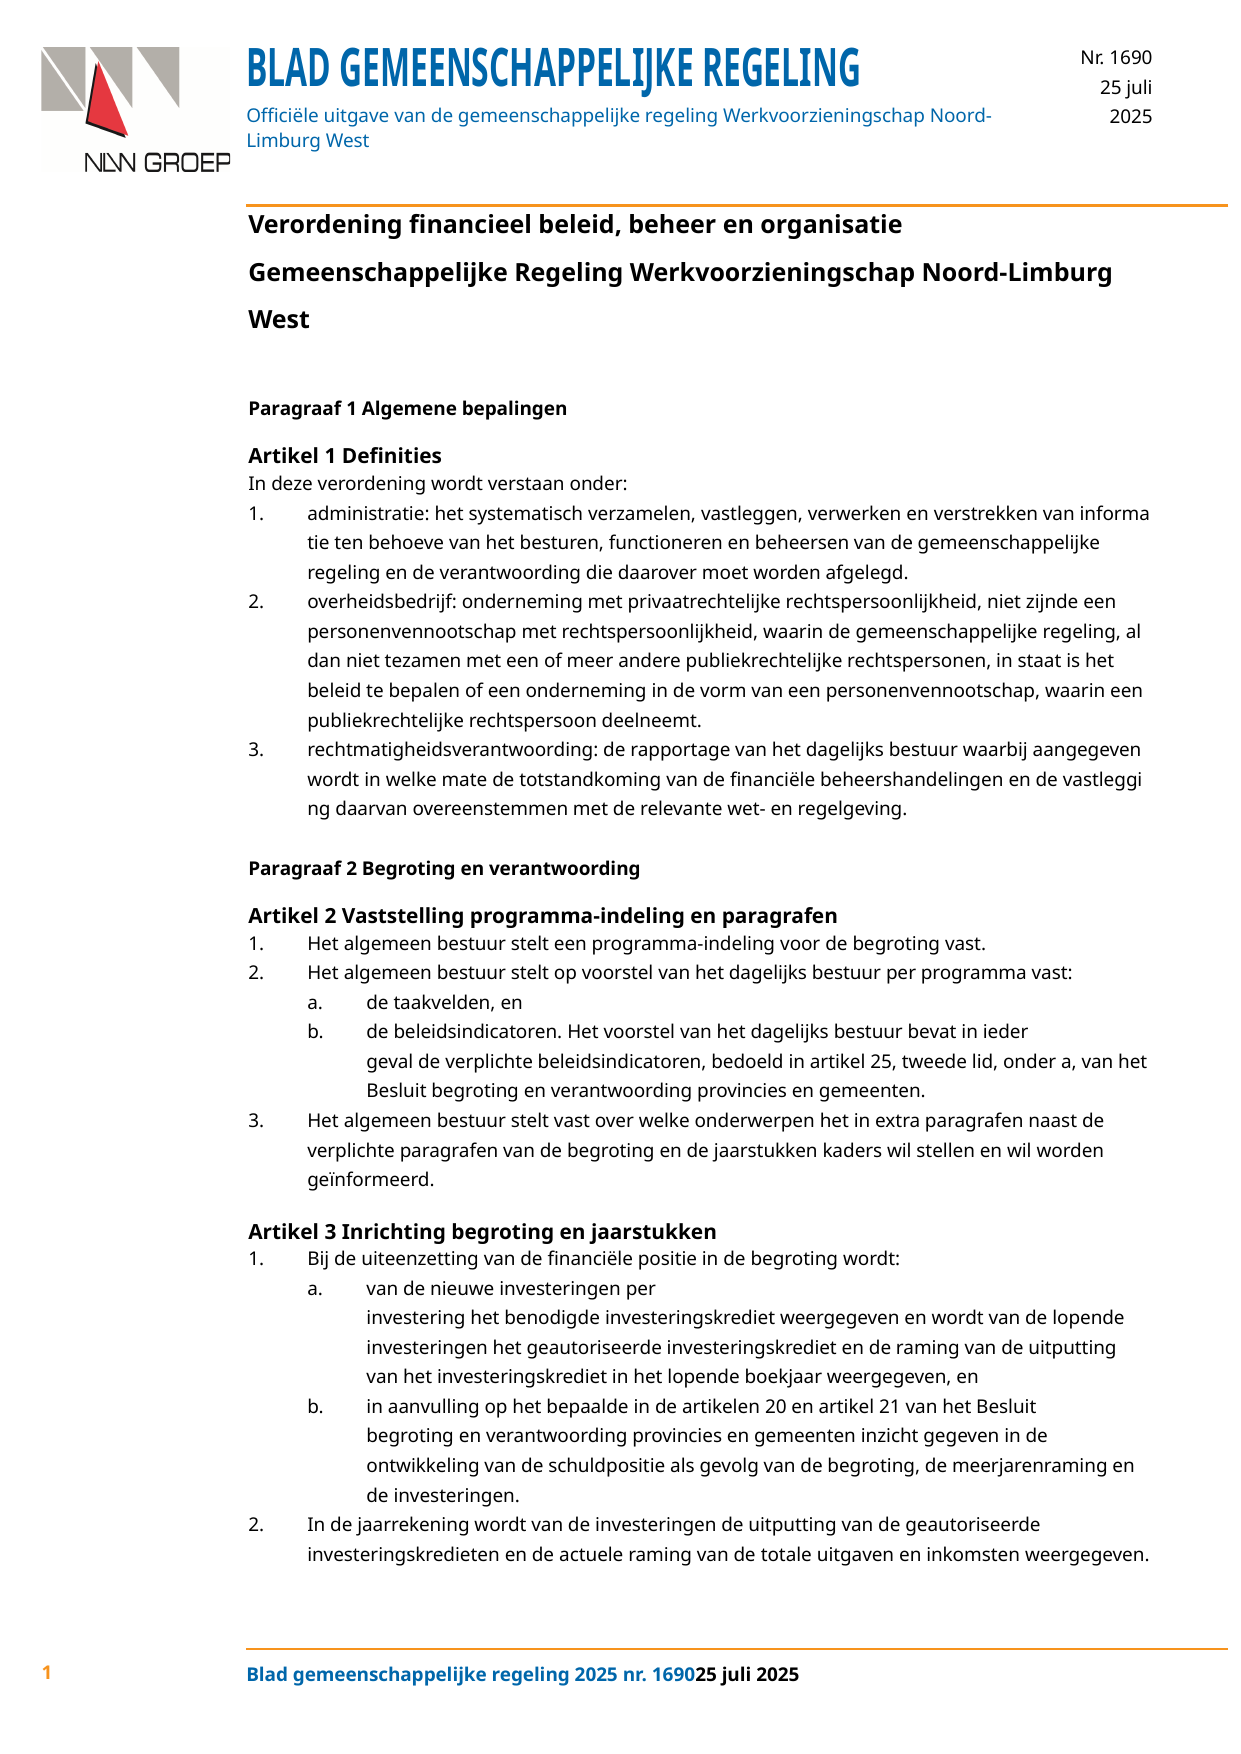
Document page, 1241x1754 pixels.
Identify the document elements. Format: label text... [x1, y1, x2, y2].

list in aanvulling op het bepaalde in de artikelen 20 en artikel 21 van het Besluit begroting en verantwoording provincies en gemeenten inzicht gegeven in de ontwikkeling van de schuldpositie als gevolg van de begroting, de meerjarenraming en de investeringen. [307, 1393, 1152, 1508]
list rechtmatigheidsverantwoording: de rapportage van het dagelijks bestuur waarbij aangegeven wordt in welke mate de totstandkoming van de financiële beheershandelingen en de vastlegging daarvan overeenstemmen met de relevante wet- en regelgeving. [248, 736, 1152, 821]
text Paragraaf 1 Algemene bepalingen [248, 395, 1152, 421]
list van de nieuwe investeringen per investering het benodigde investeringskrediet weergegeven en wordt van de lopende investeringen het geautoriseerde investeringskrediet en de raming van de uitputting van het investeringskrediet in het lopende boekjaar weergegeven, en [307, 1275, 1152, 1389]
text In deze verordening wordt verstaan onder: [248, 470, 1152, 496]
list overheidsbedrijf: onderneming met privaatrechtelijke rechtspersoonlijkheid, niet zijnde een personenvennootschap met rechtspersoonlijkheid, waarin de gemeenschappelijke regeling, al dan niet tezamen met een of meer andere publiekrechtelijke rechtspersonen, in staat is het beleid te bepalen of een onderneming in de vorm van een personenvennootschap, waarin een publiekrechtelijke rechtspersoon deelneemt. [248, 588, 1152, 732]
list de taakvelden, en [307, 989, 1152, 1014]
list Bij de uiteenzetting van de financiële positie in de begroting wordt: [248, 1245, 1152, 1271]
list Het algemeen bestuur stelt op voorstel van het dagelijks bestuur per programma vast: [248, 959, 1152, 985]
list In de jaarrekening wordt van de investeringen de uitputting van de geautoriseerde investeringskredieten en de actuele raming van de totale uitgaven en inkomsten weergegeven. [248, 1511, 1152, 1567]
list de beleidsindicatoren. Het voorstel van het dagelijks bestuur bevat in ieder geval de verplichte beleidsindicatoren, bedoeld in artikel 25, tweede lid, onder a, van het Besluit begroting en verantwoording provincies en gemeenten. [307, 1018, 1152, 1103]
text Artikel 2 Vaststelling programma-indeling en paragrafen [248, 901, 1152, 930]
text Artikel 3 Inrichting begroting en jaarstukken [248, 1217, 1152, 1245]
text Paragraaf 2 Begroting en verantwoording [248, 855, 1152, 880]
picture [41, 47, 231, 172]
list administratie: het systematisch verzamelen, vastleggen, verwerken en verstrekken van informatie ten behoeve van het besturen, functioneren en beheersen van de gemeenschappelijke regeling en de verantwoording die daarover moet worden afgelegd. [248, 500, 1152, 584]
text Verordening financieel beleid, beheer en organisatie Gemeenschappelijke Regeling Werkvoorzieningschap Noord-Limburg West [248, 207, 1152, 336]
list Het algemeen bestuur stelt vast over welke onderwerpen het in extra paragrafen naast de verplichte paragrafen van de begroting en de jaarstukken kaders wil stellen en wil worden geïnformeerd. [248, 1107, 1152, 1192]
text Artikel 1 Definities [248, 442, 1152, 470]
list Het algemeen bestuur stelt een programma-indeling voor de begroting vast. [248, 930, 1152, 955]
